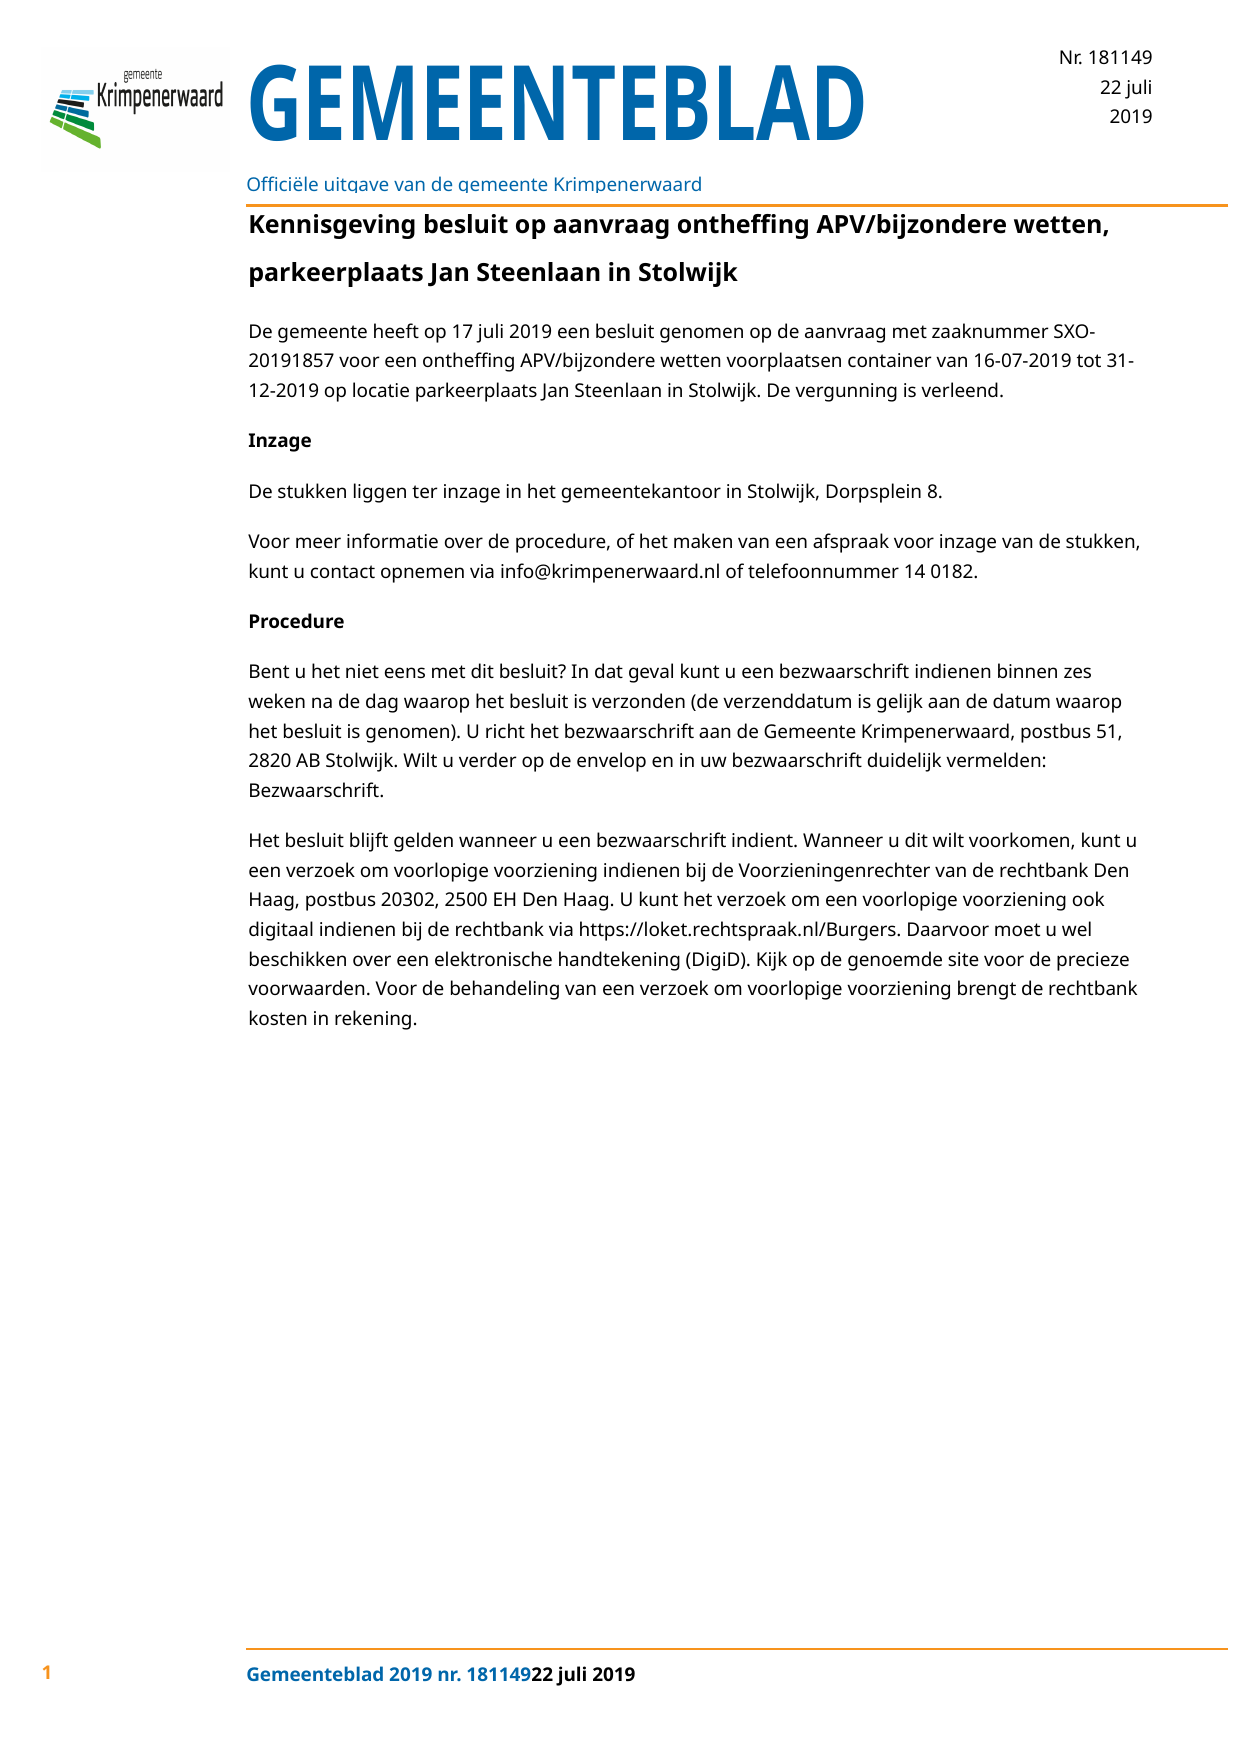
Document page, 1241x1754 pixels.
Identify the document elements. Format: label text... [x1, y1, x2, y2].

text De stukken liggen ter inzage in het gemeentekantoor in Stolwijk, Dorpsplein 8. [248, 478, 1152, 504]
text Het besluit blijft gelden wanneer u een bezwaarschrift indient. Wanneer u dit wilt voorkomen, kunt u een verzoek om voorlopige voorziening indienen bij de Voorzieningenrechter van de rechtbank Den Haag, postbus 20302, 2500 EH Den Haag. U kunt het verzoek om een voorlopige voorziening ook digitaal indienen bij de rechtbank via https://loket.rechtspraak.nl/Burgers. Daarvoor moet u wel beschikken over een elektronische handtekening (DigiD). Kijk op de genoemde site voor de precieze voorwaarden. Voor de behandeling van een verzoek om voorlopige voorziening brengt de rechtbank kosten in rekening. [248, 827, 1152, 1031]
text Kennisgeving besluit op aanvraag ontheffing APV/bijzondere wetten, parkeerplaats Jan Steenlaan in Stolwijk [248, 207, 1152, 288]
picture [41, 47, 231, 172]
text De gemeente heeft op 17 juli 2019 een besluit genomen op de aanvraag met zaaknummer SXO-20191857 voor een ontheffing APV/bijzondere wetten voorplaatsen container van 16-07-2019 tot 31-12-2019 op locatie parkeerplaats Jan Steenlaan in Stolwijk. De vergunning is verleend. [248, 318, 1152, 403]
text Procedure [248, 608, 1152, 634]
text Voor meer informatie over de procedure, of het maken van een afspraak voor inzage van de stukken, kunt u contact opnemen via info@krimpenerwaard.nl of telefoonnummer 14 0182. [248, 528, 1152, 584]
text Inzage [248, 427, 1152, 453]
text Bent u het niet eens met dit besluit? In dat geval kunt u een bezwaarschrift indienen binnen zes weken na de dag waarop het besluit is verzonden (de verzenddatum is gelijk aan de datum waarop het besluit is genomen). U richt het bezwaarschrift aan de Gemeente Krimpenerwaard, postbus 51, 2820 AB Stolwijk. Wilt u verder op de envelop en in uw bezwaarschrift duidelijk vermelden: Bezwaarschrift. [248, 659, 1152, 803]
